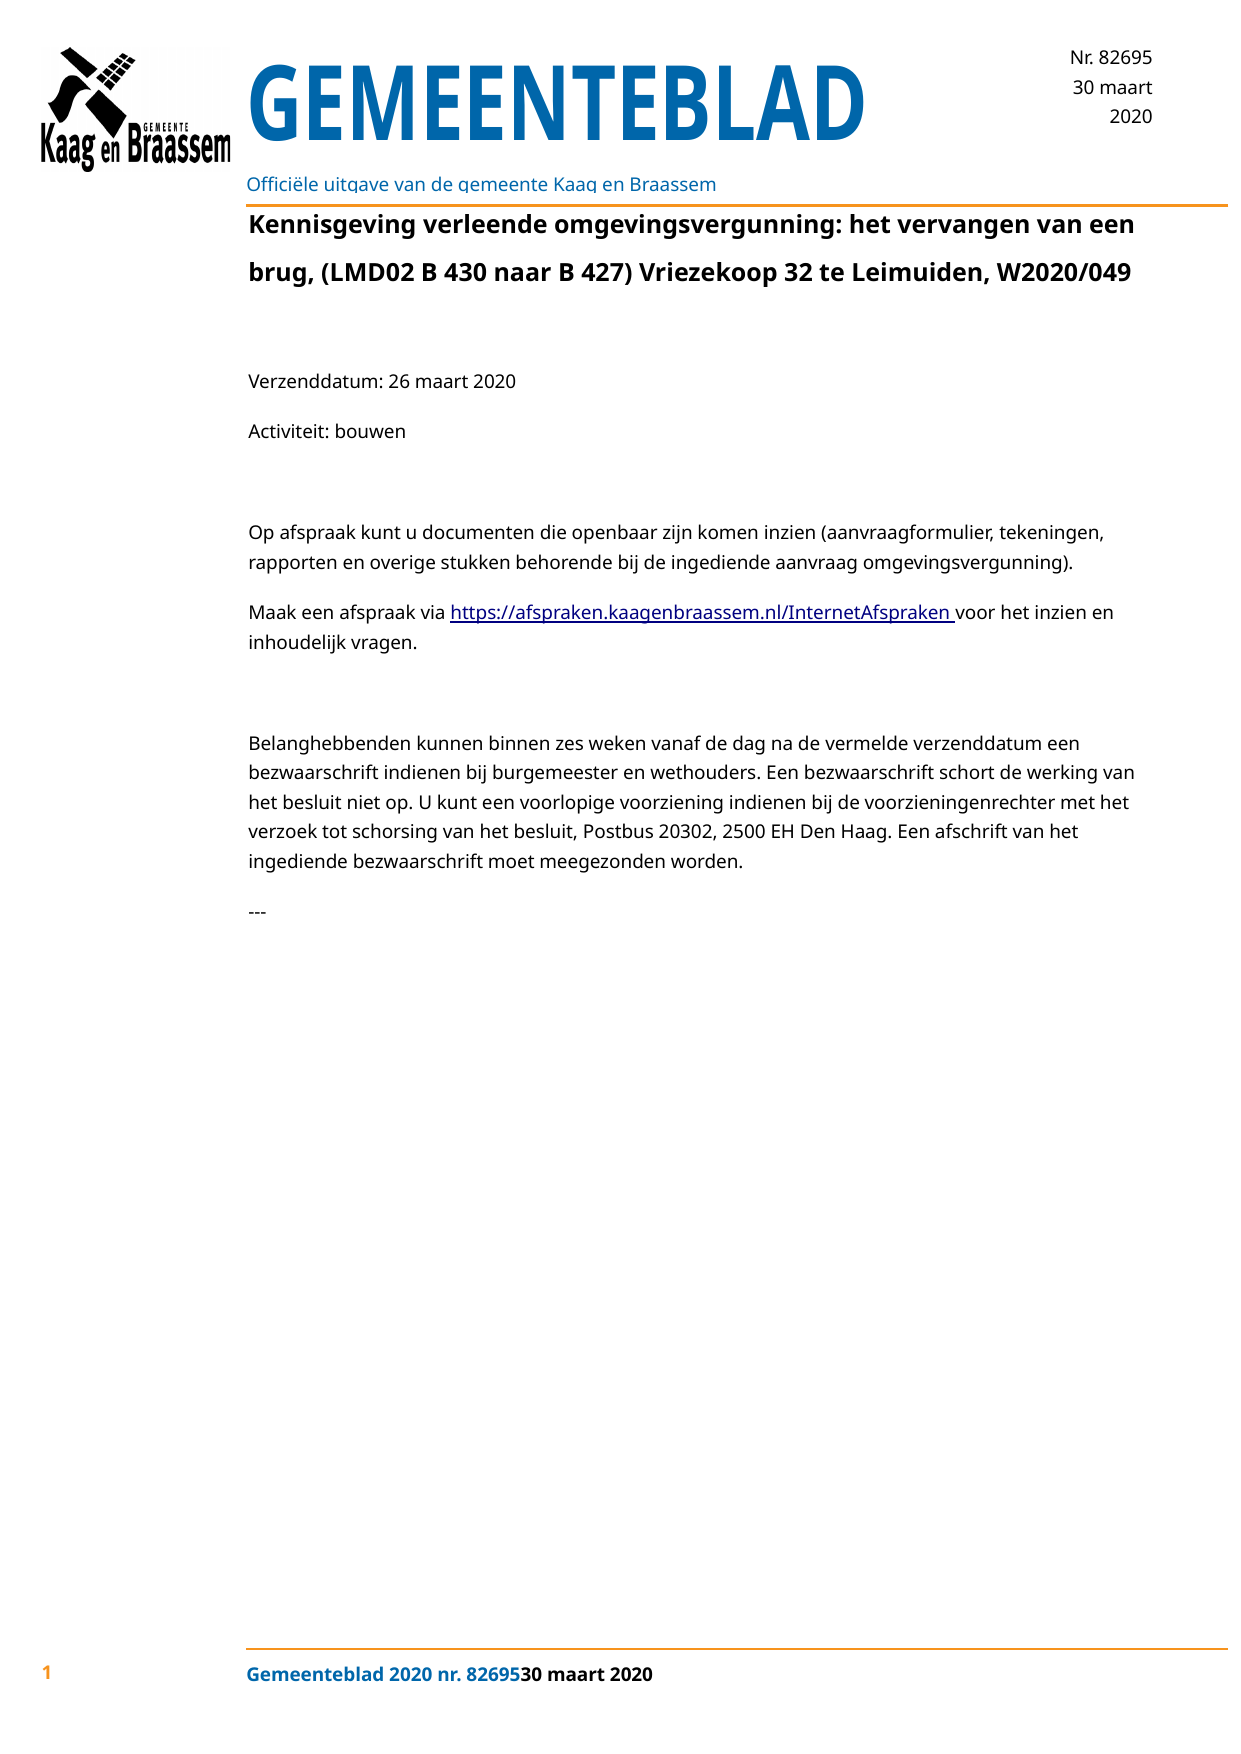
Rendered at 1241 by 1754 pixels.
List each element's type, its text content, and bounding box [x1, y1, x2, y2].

text Maak een afspraak via https://afspraken.kaagenbraassem.nl/InternetAfspraken voor het inzien en inhoudelijk vragen. [248, 599, 1152, 655]
text Kennisgeving verleende omgevingsvergunning: het vervangen van een brug, (LMD02 B 430 naar B 427) Vriezekoop 32 te Leimuiden, W2020/049 [248, 207, 1152, 288]
text Activiteit: bouwen [248, 419, 1152, 444]
text Belanghebbenden kunnen binnen zes weken vanaf de dag na de vermelde verzenddatum een bezwaarschrift indienen bij burgemeester en wethouders. Een bezwaarschrift schort de werking van het besluit niet op. U kunt een voorlopige voorziening indienen bij de voorzieningenrechter met het verzoek tot schorsing van het besluit, Postbus 20302, 2500 EH Den Haag. Een afschrift van het ingediende bezwaarschrift moet meegezonden worden. [248, 730, 1152, 874]
text Op afspraak kunt u documenten die openbaar zijn komen inzien (aanvraagformulier, tekeningen, rapporten en overige stukken behorende bij de ingediende aanvraag omgevingsvergunning). [248, 519, 1152, 575]
text --- [248, 899, 1152, 924]
picture [41, 47, 231, 172]
text Verzenddatum: 26 maart 2020 [248, 368, 1152, 394]
